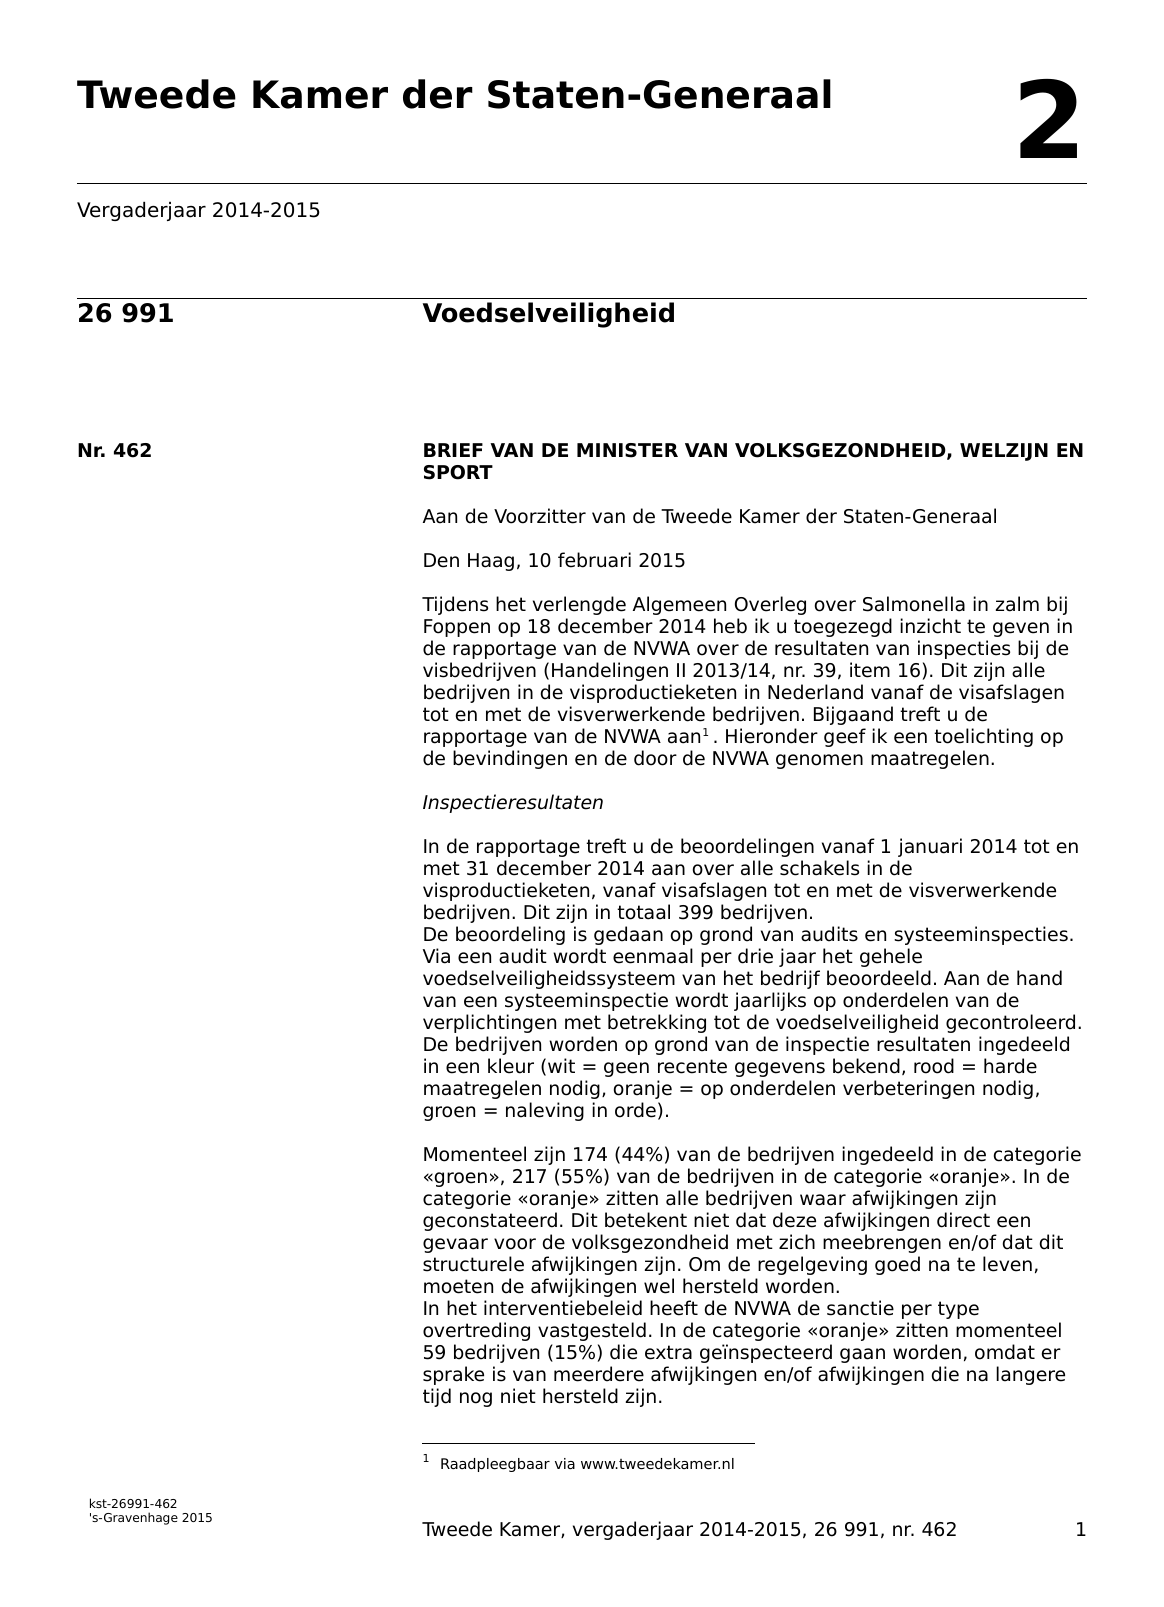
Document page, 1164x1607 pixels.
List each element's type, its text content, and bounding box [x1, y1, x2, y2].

text Raadpleegbaar via www.tweedekamer.nl [422, 1452, 1087, 1474]
text De beoordeling is gedaan op grond van audits en systeeminspecties. Via een audit wordt eenmaal per drie jaar het gehele voedselveiligheidssysteem van het bedrijf beoordeeld. Aan de hand van een systeeminspectie wordt jaarlijks op onderdelen van de verplichtingen met betrekking tot de voedselveiligheid gecontroleerd. [422, 924, 1087, 1034]
text De bedrijven worden op grond van de inspectie resultaten ingedeeld in een kleur (wit = geen recente gegevens bekend, rood = harde maatregelen nodig, oranje = op onderdelen verbeteringen nodig, groen = naleving in orde). [422, 1034, 1087, 1122]
text kst-26991-462 [88, 1497, 323, 1511]
table_header 2 [886, 59, 1087, 183]
text Den Haag, 10 februari 2015 [422, 550, 1087, 572]
text Aan de Voorzitter van de Tweede Kamer der Staten-Generaal [422, 506, 1087, 528]
text Tijdens het verlengde Algemeen Overleg over Salmonella in zalm bij Foppen op 18 december 2014 heb ik u toegezegd inzicht te geven in de rapportage van de NVWA over de resultaten van inspecties bij de visbedrijven (Handelingen II 2013/14, nr. 39, item 16). Dit zijn alle bedrijven in de visproductieketen in Nederland vanaf de visafslagen tot en met de visverwerkende bedrijven. Bijgaand treft u de rapportage van de NVWA aan. Hieronder geef ik een toelichting op de bevindingen en de door de NVWA genomen maatregelen. [422, 594, 1087, 770]
text Momenteel zijn 174 (44%) van de bedrijven ingedeeld in de categorie «groen», 217 (55%) van de bedrijven in de categorie «oranje». In de categorie «oranje» zitten alle bedrijven waar afwijkingen zijn geconstateerd. Dit betekent niet dat deze afwijkingen direct een gevaar voor de volksgezondheid met zich meebrengen en/of dat dit structurele afwijkingen zijn. Om de regelgeving goed na te leven, moeten de afwijkingen wel hersteld worden. [422, 1144, 1087, 1298]
table_cell Vergaderjaar 2014-2015 [77, 184, 1087, 298]
subtitle Inspectieresultaten [422, 792, 1087, 814]
text 's-Gravenhage 2015 [88, 1511, 323, 1525]
subtitle 26 991 Voedselveiligheid [77, 299, 1087, 329]
subtitle Nr. 462 BRIEF VAN DE MINISTER VAN VOLKSGEZONDHEID, WELZIJN EN SPORT [77, 440, 1087, 484]
table_header Tweede Kamer der Staten-Generaal [77, 59, 886, 183]
text In het interventiebeleid heeft de NVWA de sanctie per type overtreding vastgesteld. In de categorie «oranje» zitten momenteel 59 bedrijven (15%) die extra geïnspecteerd gaan worden, omdat er sprake is van meerdere afwijkingen en/of afwijkingen die na langere tijd nog niet hersteld zijn. [422, 1298, 1087, 1408]
text In de rapportage treft u de beoordelingen vanaf 1 januari 2014 tot en met 31 december 2014 aan over alle schakels in de visproductieketen, vanaf visafslagen tot en met de visverwerkende bedrijven. Dit zijn in totaal 399 bedrijven. [422, 836, 1087, 924]
